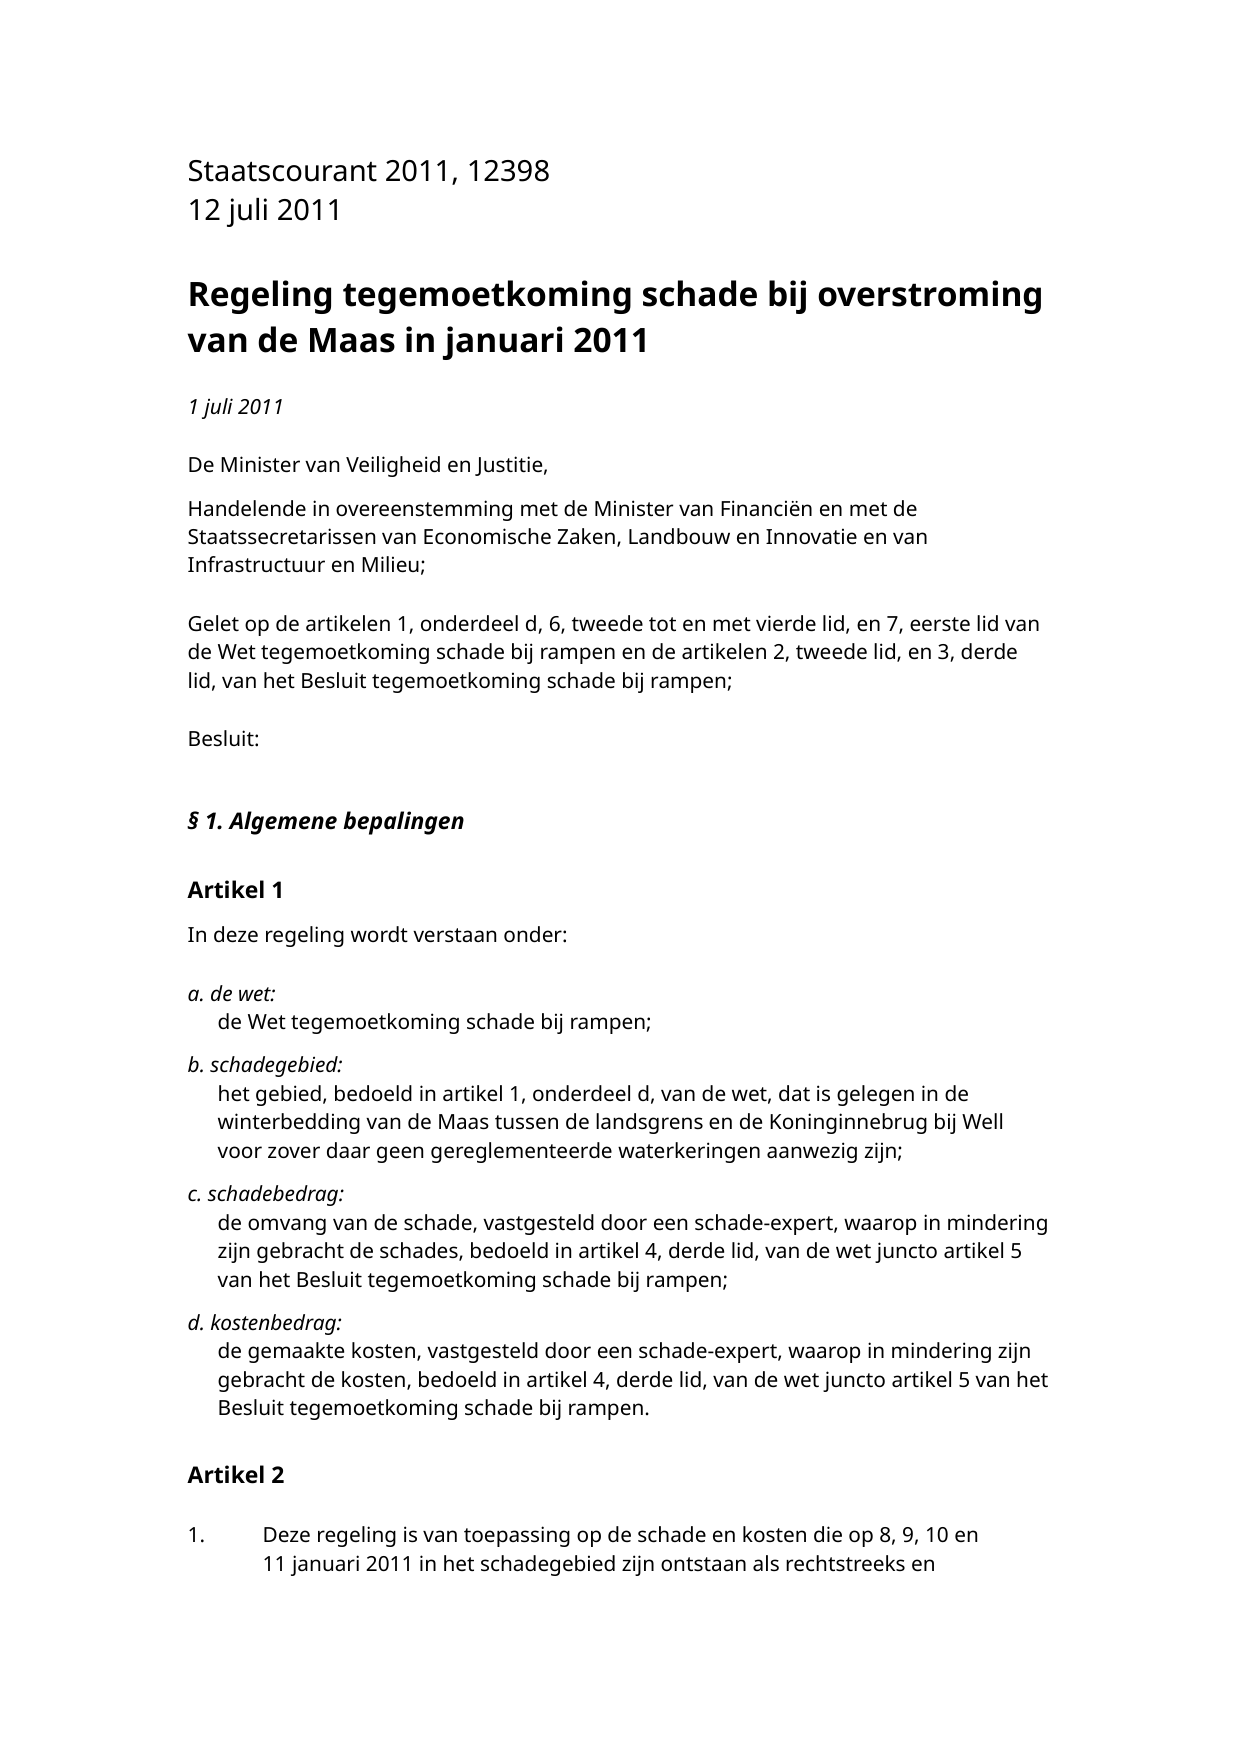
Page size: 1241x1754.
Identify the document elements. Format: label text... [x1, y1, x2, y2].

text Handelende in overeenstemming met de Minister van Financiën en met de Staatssecretarissen van Economische Zaken, Landbouw en Innovatie en van Infrastructuur en Milieu; [187, 494, 1053, 579]
text Gelet op de artikelen 1, onderdeel d, 6, tweede tot en met vierde lid, en 7, eerste lid van de Wet tegemoetkoming schade bij rampen en de artikelen 2, tweede lid, en 3, derde lid, van het Besluit tegemoetkoming schade bij rampen; [187, 609, 1053, 694]
text c. schadebedrag: [187, 1179, 1053, 1208]
text b. schadegebied: [187, 1051, 1053, 1079]
text Staatscourant 2011, 12398 [187, 150, 1053, 190]
text de Wet tegemoetkoming schade bij rampen; [217, 1007, 1053, 1036]
subtitle § 1. Algemene bepalingen [187, 805, 1053, 837]
subtitle Artikel 2 [187, 1459, 1053, 1491]
subtitle Regeling tegemoetkoming schade bij overstroming van de Maas in januari 2011 [187, 271, 1053, 362]
text de gemaakte kosten, vastgesteld door een schade-expert, waarop in mindering zijn gebracht de kosten, bedoeld in artikel 4, derde lid, van de wet juncto artikel 5 van het Besluit tegemoetkoming schade bij rampen. [217, 1337, 1053, 1422]
text d. kostenbedrag: [187, 1308, 1053, 1337]
list Deze regeling is van toepassing op de schade en kosten die op 8, 9, 10 en 11 januari 2011 in het schadegebied zijn ontstaan als rechtstreeks en [187, 1521, 1053, 1577]
text 12 juli 2011 [187, 190, 1053, 229]
text de omvang van de schade, vastgesteld door een schade-expert, waarop in mindering zijn gebracht de schades, bedoeld in artikel 4, derde lid, van de wet juncto artikel 5 van het Besluit tegemoetkoming schade bij rampen; [217, 1208, 1053, 1293]
text 1 juli 2011 [187, 392, 1053, 420]
text De Minister van Veiligheid en Justitie, [187, 450, 1053, 479]
text het gebied, bedoeld in artikel 1, onderdeel d, van de wet, dat is gelegen in de winterbedding van de Maas tussen de landsgrens en de Koninginnebrug bij Well voor zover daar geen gereglementeerde waterkeringen aanwezig zijn; [217, 1079, 1053, 1164]
subtitle Artikel 1 [187, 874, 1053, 905]
text a. de wet: [187, 979, 1053, 1007]
text In deze regeling wordt verstaan onder: [187, 920, 1053, 949]
text Besluit: [187, 724, 1053, 753]
